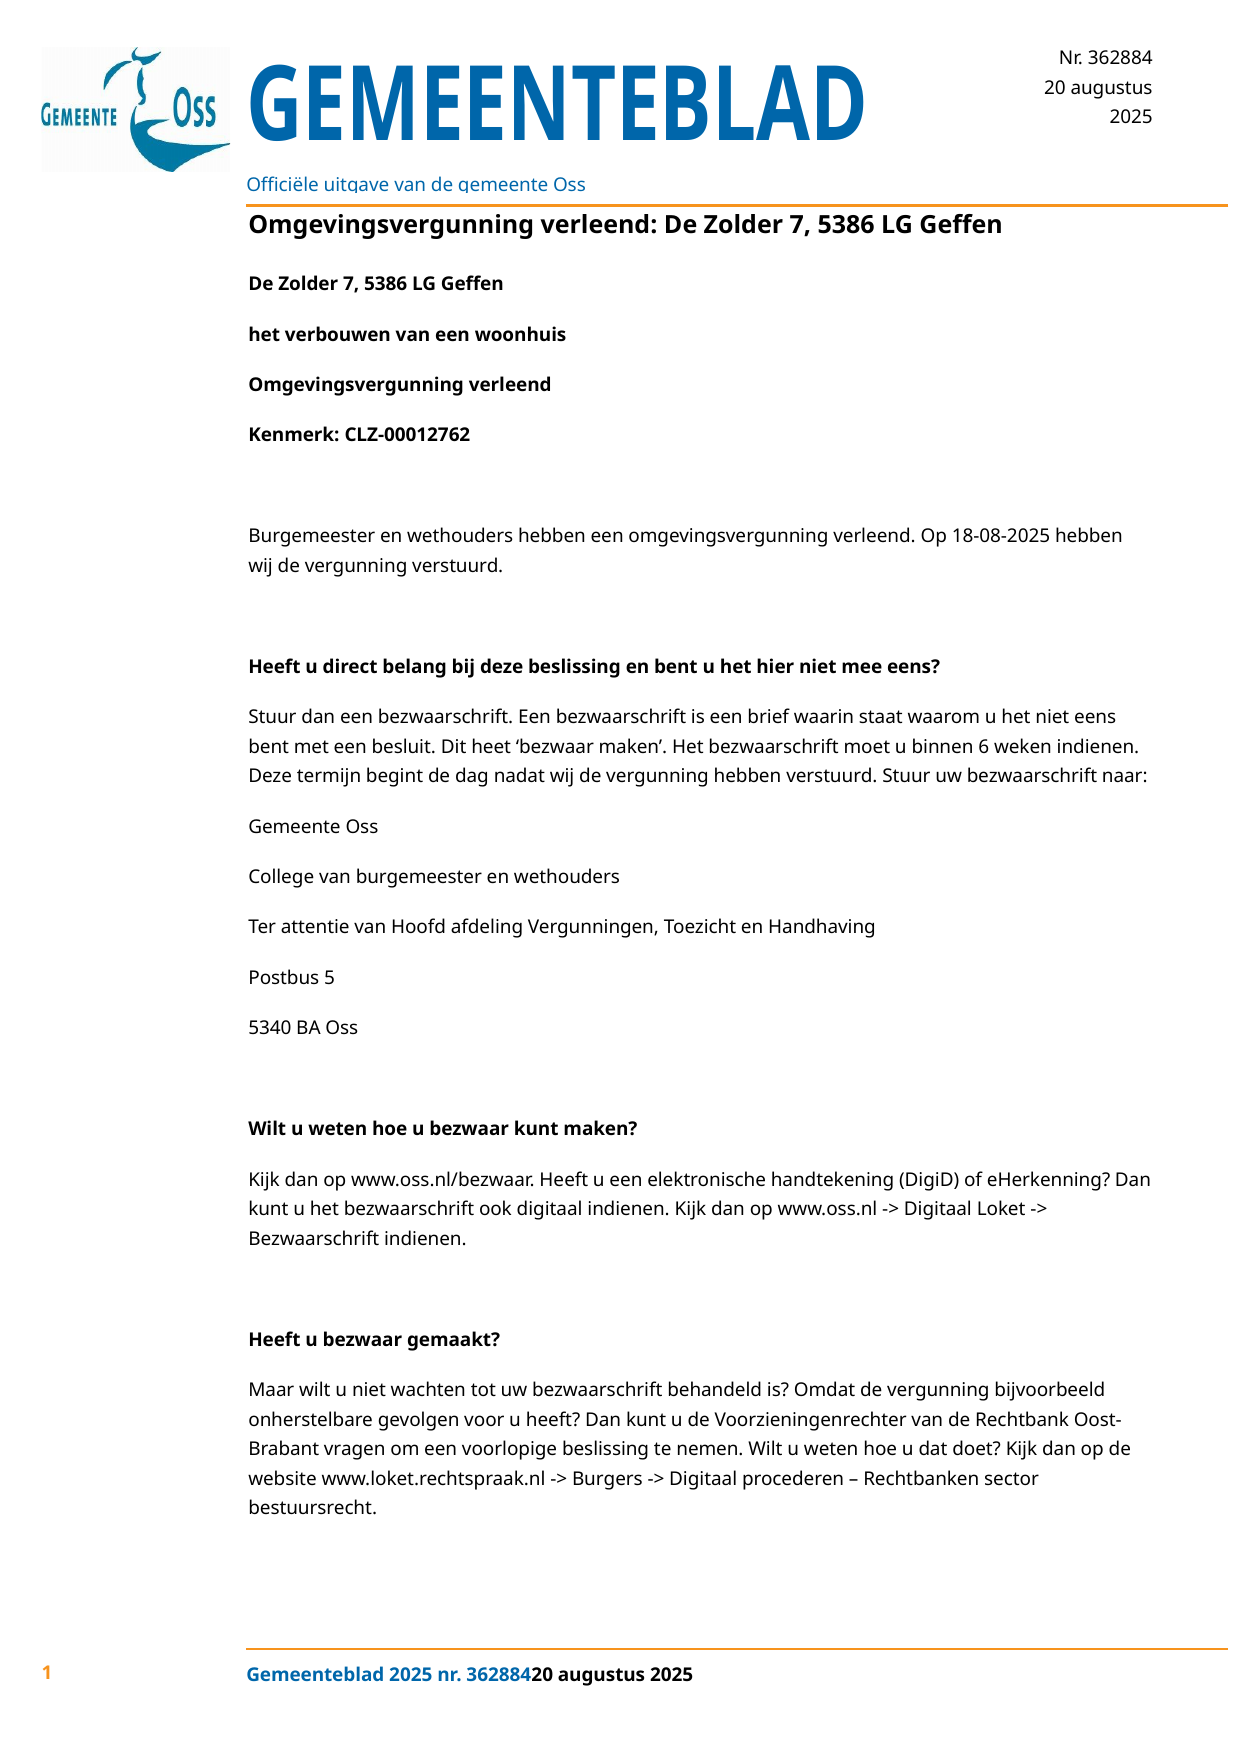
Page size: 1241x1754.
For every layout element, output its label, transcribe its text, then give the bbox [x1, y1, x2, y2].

text het verbouwen van een woonhuis [248, 321, 1152, 346]
text Stuur dan een bezwaarschrift. Een bezwaarschrift is een brief waarin staat waarom u het niet eens bent met een besluit. Dit heet ‘bezwaar maken’. Het bezwaarschrift moet u binnen 6 weken indienen. Deze termijn begint de dag nadat wij de vergunning hebben verstuurd. Stuur uw bezwaarschrift naar: [248, 703, 1152, 788]
text College van burgemeester en wethouders [248, 863, 1152, 889]
text De Zolder 7, 5386 LG Geffen [248, 270, 1152, 296]
text Ter attentie van Hoofd afdeling Vergunningen, Toezicht en Handhaving [248, 914, 1152, 939]
text Maar wilt u niet wachten tot uw bezwaarschrift behandeld is? Omdat de vergunning bijvoorbeeld onherstelbare gevolgen voor u heeft? Dan kunt u de Voorzieningenrechter van de Rechtbank Oost-Brabant vragen om een voorlopige beslissing te nemen. Wilt u weten hoe u dat doet? Kijk dan op de website www.loket.rechtspraak.nl -> Burgers -> Digitaal procederen – Rechtbanken sector bestuursrecht. [248, 1376, 1152, 1520]
text Omgevingsvergunning verleend [248, 371, 1152, 397]
text Postbus 5 [248, 964, 1152, 990]
text Omgevingsvergunning verleend: De Zolder 7, 5386 LG Geffen [248, 207, 1152, 241]
text Wilt u weten hoe u bezwaar kunt maken? [248, 1115, 1152, 1141]
text Heeft u direct belang bij deze beslissing en bent u het hier niet mee eens? [248, 653, 1152, 678]
picture [41, 47, 231, 172]
text Kenmerk: CLZ-00012762 [248, 422, 1152, 447]
text Burgemeester en wethouders hebben een omgevingsvergunning verleend. Op 18-08-2025 hebben wij de vergunning verstuurd. [248, 522, 1152, 578]
text Kijk dan op www.oss.nl/bezwaar. Heeft u een elektronische handtekening (DigiD) of eHerkenning? Dan kunt u het bezwaarschrift ook digitaal indienen. Kijk dan op www.oss.nl -> Digitaal Loket -> Bezwaarschrift indienen. [248, 1166, 1152, 1251]
text Heeft u bezwaar gemaakt? [248, 1326, 1152, 1351]
text Gemeente Oss [248, 813, 1152, 838]
text 5340 BA Oss [248, 1014, 1152, 1040]
